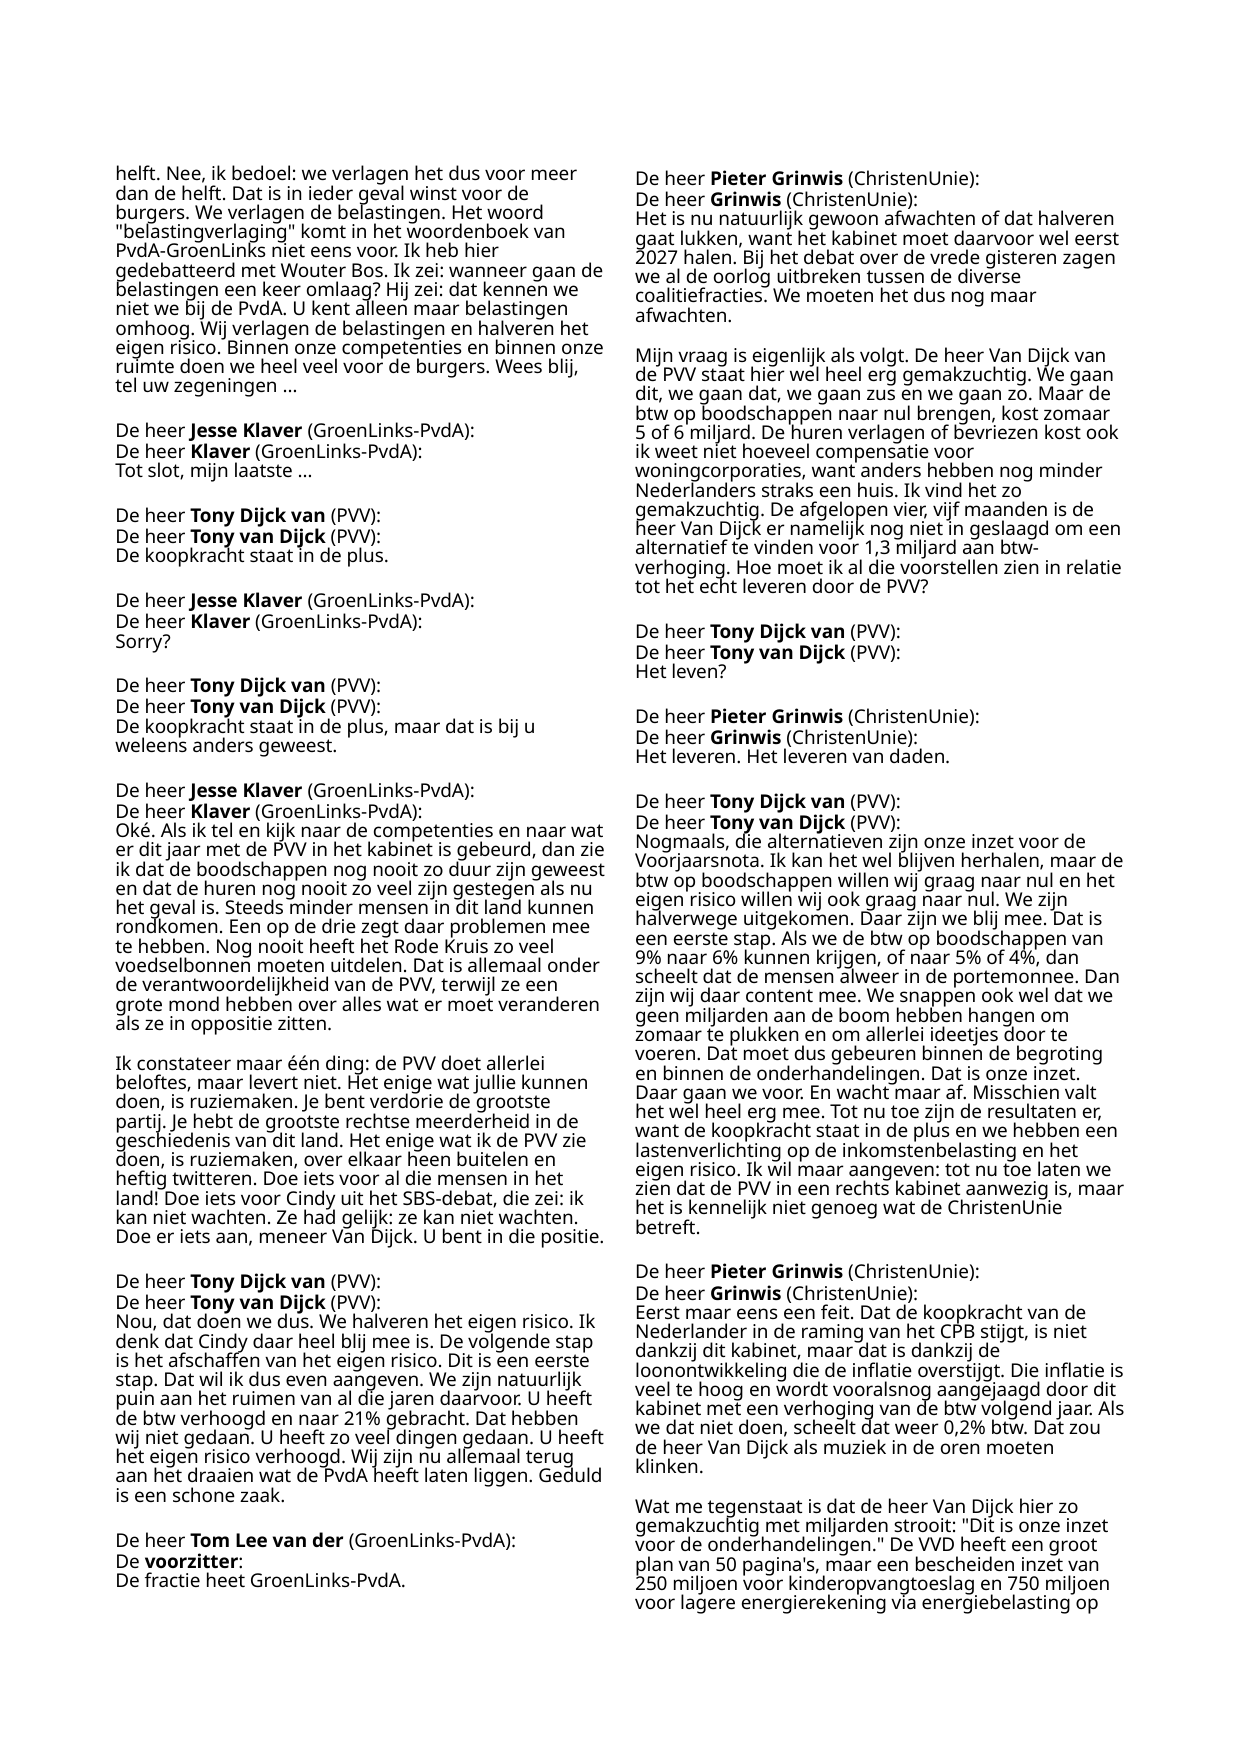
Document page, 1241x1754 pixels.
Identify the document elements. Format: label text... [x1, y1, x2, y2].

text De heer Tony van Dijck (PVV): [115, 1294, 605, 1313]
text Tot slot, mijn laatste … [115, 462, 605, 482]
text De heer Pieter Grinwis (ChristenUnie): [635, 703, 1125, 729]
text De heer Tony van Dijck (PVV): [635, 644, 1125, 663]
text Nogmaals, die alternatieven zijn onze inzet voor de Voorjaarsnota. Ik kan het wel blijven herhalen, maar de btw op boodschappen willen wij graag naar nul en het eigen risico willen wij ook graag naar nul. We zijn halverwege uitgekomen. Daar zijn we blij mee. Dat is een eerste stap. Als we de btw op boodschappen van 9% naar 6% kunnen krijgen, of naar 5% of 4%, dan scheelt dat de mensen alweer in de portemonnee. Dan zijn wij daar content mee. We snappen ook wel dat we geen miljarden aan de boom hebben hangen om zomaar te plukken en om allerlei ideetjes door te voeren. Dat moet dus gebeuren binnen de begroting en binnen de onderhandelingen. Dat is onze inzet. Daar gaan we voor. En wacht maar af. Misschien valt het wel heel erg mee. Tot nu toe zijn de resultaten er, want de koopkracht staat in de plus en we hebben een lastenverlichting op de inkomstenbelasting en het eigen risico. Ik wil maar aangeven: tot nu toe laten we zien dat de PVV in een rechts kabinet aanwezig is, maar het is kennelijk niet genoeg wat de ChristenUnie betreft. [635, 833, 1125, 1238]
text De heer Jesse Klaver (GroenLinks-PvdA): [115, 417, 605, 443]
text Het is nu natuurlijk gewoon afwachten of dat halveren gaat lukken, want het kabinet moet daarvoor wel eerst 2027 halen. Bij het debat over de vrede gisteren zagen we al de oorlog uitbreken tussen de diverse coalitiefracties. We moeten het dus nog maar afwachten. [635, 210, 1125, 326]
text helft. Nee, ik bedoel: we verlagen het dus voor meer dan de helft. Dat is in ieder geval winst voor de burgers. We verlagen de belastingen. Het woord "belastingverlaging" komt in het woordenboek van PvdA-GroenLinks niet eens voor. Ik heb hier gedebatteerd met Wouter Bos. Ik zei: wanneer gaan de belastingen een keer omlaag? Hij zei: dat kennen we niet we bij de PvdA. U kent alleen maar belastingen omhoog. Wij verlagen de belastingen en halveren het eigen risico. Binnen onze competenties en binnen onze ruimte doen we heel veel voor de burgers. Wees blij, tel uw zegeningen … [115, 165, 605, 397]
text De heer Grinwis (ChristenUnie): [635, 729, 1125, 748]
text De voorzitter: [115, 1553, 605, 1572]
text Het leven? [635, 663, 1125, 682]
text Oké. Als ik tel en kijk naar de competenties en naar wat er dit jaar met de PVV in het kabinet is gebeurd, dan zie ik dat de boodschappen nog nooit zo duur zijn geweest en dat de huren nog nooit zo veel zijn gestegen als nu het geval is. Steeds minder mensen in dit land kunnen rondkomen. Een op de drie zegt daar problemen mee te hebben. Nog nooit heeft het Rode Kruis zo veel voedselbonnen moeten uitdelen. Dat is allemaal onder de verantwoordelijkheid van de PVV, terwijl ze een grote mond hebben over alles wat er moet veranderen als ze in oppositie zitten. [115, 822, 605, 1034]
text De heer Tony Dijck van (PVV): [115, 1268, 605, 1294]
text Ik constateer maar één ding: de PVV doet allerlei beloftes, maar levert niet. Het enige wat jullie kunnen doen, is ruziemaken. Je bent verdorie de grootste partij. Je hebt de grootste rechtse meerderheid in de geschiedenis van dit land. Het enige wat ik de PVV zie doen, is ruziemaken, over elkaar heen buitelen en heftig twitteren. Doe iets voor al die mensen in het land! Doe iets voor Cindy uit het SBS-debat, die zei: ik kan niet wachten. Ze had gelijk: ze kan niet wachten. Doe er iets aan, meneer Van Dijck. U bent in die positie. [115, 1055, 605, 1247]
text Wat me tegenstaat is dat de heer Van Dijck hier zo gemakzuchtig met miljarden strooit: "Dit is onze inzet voor de onderhandelingen." De VVD heeft een groot plan van 50 pagina's, maar een bescheiden inzet van 250 miljoen voor kinderopvangtoeslag en 750 miljoen voor lagere energierekening via energiebelasting op [635, 1498, 1125, 1613]
text De heer Grinwis (ChristenUnie): [635, 1284, 1125, 1304]
text Nou, dat doen we dus. We halveren het eigen risico. Ik denk dat Cindy daar heel blij mee is. De volgende stap is het afschaffen van het eigen risico. Dit is een eerste stap. Dat wil ik dus even aangeven. We zijn natuurlijk puin aan het ruimen van al die jaren daarvoor. U heeft de btw verhoogd en naar 21% gebracht. Dat hebben wij niet gedaan. U heeft zo veel dingen gedaan. U heeft het eigen risico verhoogd. Wij zijn nu allemaal terug aan het draaien wat de PvdA heeft laten liggen. Geduld is een schone zaak. [115, 1313, 605, 1506]
text De heer Klaver (GroenLinks-PvdA): [115, 803, 605, 822]
text Sorry? [115, 633, 605, 652]
text De heer Tony van Dijck (PVV): [115, 698, 605, 718]
text Mijn vraag is eigenlijk als volgt. De heer Van Dijck van de PVV staat hier wel heel erg gemakzuchtig. We gaan dit, we gaan dat, we gaan zus en we gaan zo. Maar de btw op boodschappen naar nul brengen, kost zomaar 5 of 6 miljard. De huren verlagen of bevriezen kost ook ik weet niet hoeveel compensatie voor woningcorporaties, want anders hebben nog minder Nederlanders straks een huis. Ik vind het zo gemakzuchtig. De afgelopen vier, vijf maanden is de heer Van Dijck er namelijk nog niet in geslaagd om een alternatief te vinden voor 1,3 miljard aan btw-verhoging. Hoe moet ik al die voorstellen zien in relatie tot het echt leveren door de PVV? [635, 347, 1125, 597]
text De koopkracht staat in de plus, maar dat is bij u weleens anders geweest. [115, 718, 605, 756]
text De heer Tony van Dijck (PVV): [635, 814, 1125, 833]
text De heer Tony Dijck van (PVV): [635, 618, 1125, 644]
text De heer Tony Dijck van (PVV): [635, 788, 1125, 814]
text De heer Klaver (GroenLinks-PvdA): [115, 443, 605, 462]
text De heer Jesse Klaver (GroenLinks-PvdA): [115, 777, 605, 803]
text Het leveren. Het leveren van daden. [635, 748, 1125, 767]
text De heer Tony Dijck van (PVV): [115, 502, 605, 528]
text De koopkracht staat in de plus. [115, 547, 605, 567]
text De heer Tom Lee van der (GroenLinks-PvdA): [115, 1527, 605, 1553]
text De heer Pieter Grinwis (ChristenUnie): [635, 165, 1125, 191]
text De heer Tony van Dijck (PVV): [115, 528, 605, 547]
text De heer Grinwis (ChristenUnie): [635, 191, 1125, 210]
text De heer Jesse Klaver (GroenLinks-PvdA): [115, 588, 605, 613]
text De heer Pieter Grinwis (ChristenUnie): [635, 1259, 1125, 1284]
text De fractie heet GroenLinks-PvdA. [115, 1572, 605, 1591]
text De heer Klaver (GroenLinks-PvdA): [115, 613, 605, 633]
text De heer Tony Dijck van (PVV): [115, 673, 605, 698]
text Eerst maar eens een feit. Dat de koopkracht van de Nederlander in de raming van het CPB stijgt, is niet dankzij dit kabinet, maar dat is dankzij de loonontwikkeling die de inflatie overstijgt. Die inflatie is veel te hoog en wordt vooralsnog aangejaagd door dit kabinet met een verhoging van de btw volgend jaar. Als we dat niet doen, scheelt dat weer 0,2% btw. Dat zou de heer Van Dijck als muziek in de oren moeten klinken. [635, 1304, 1125, 1477]
